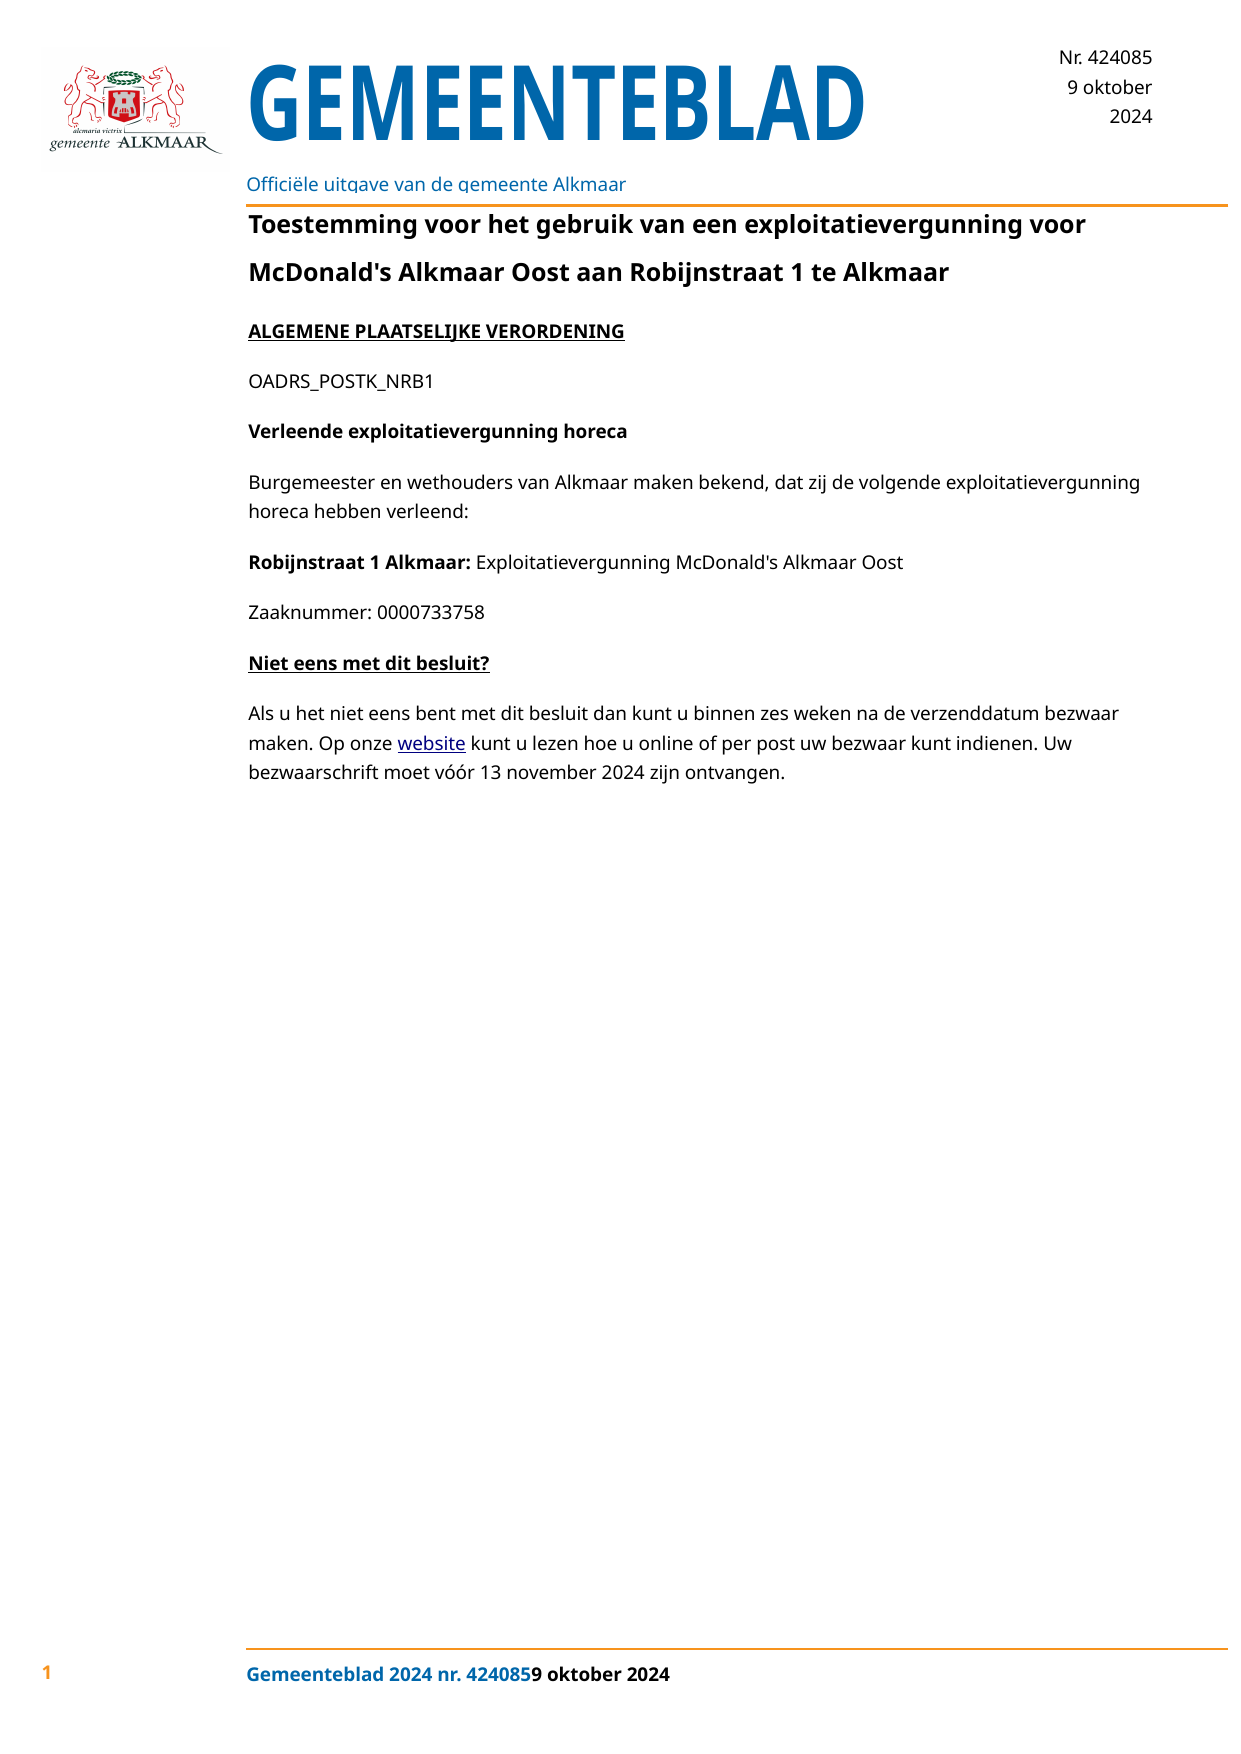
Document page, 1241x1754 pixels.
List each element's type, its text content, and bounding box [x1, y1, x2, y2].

text Toestemming voor het gebruik van een exploitatievergunning voor McDonald's Alkmaar Oost aan Robijnstraat 1 te Alkmaar [248, 207, 1152, 288]
text Als u het niet eens bent met dit besluit dan kunt u binnen zes weken na de verzenddatum bezwaar maken. Op onze website kunt u lezen hoe u online of per post uw bezwaar kunt indienen. Uw bezwaarschrift moet vóór 13 november 2024 zijn ontvangen. [248, 700, 1152, 785]
text OADRS_POSTK_NRB1 [248, 368, 1152, 394]
text Zaaknummer: 0000733758 [248, 599, 1152, 625]
text Burgemeester en wethouders van Alkmaar maken bekend, dat zij de volgende exploitatievergunning horeca hebben verleend: [248, 469, 1152, 524]
picture [41, 47, 231, 172]
text ALGEMENE PLAATSELIJKE VERORDENING [248, 318, 1152, 344]
text Robijnstraat 1 Alkmaar: Exploitatievergunning McDonald's Alkmaar Oost [248, 549, 1152, 575]
text Niet eens met dit besluit? [248, 650, 1152, 676]
text Verleende exploitatievergunning horeca [248, 419, 1152, 444]
